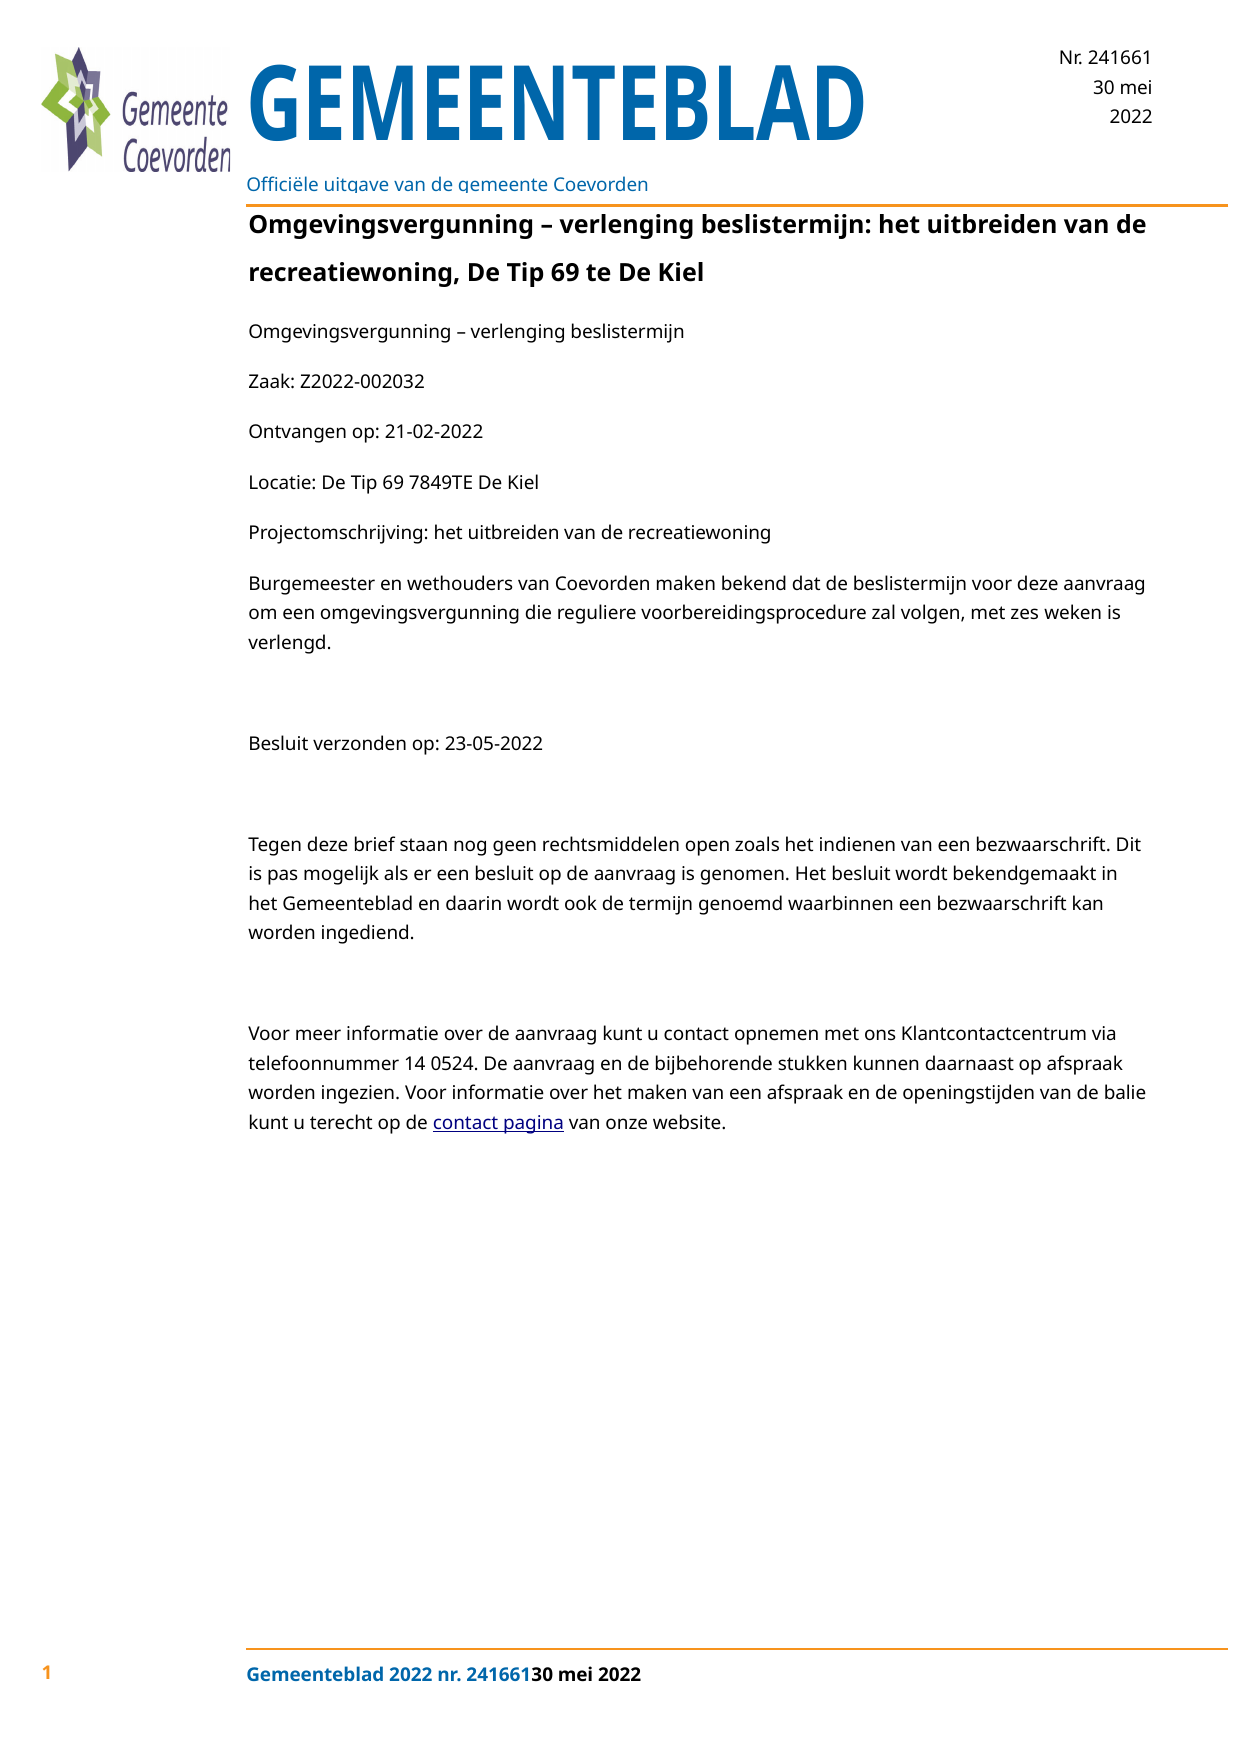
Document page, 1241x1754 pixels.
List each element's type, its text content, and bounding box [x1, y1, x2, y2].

picture [41, 47, 231, 172]
text Omgevingsvergunning – verlenging beslistermijn: het uitbreiden van de recreatiewoning, De Tip 69 te De Kiel [248, 207, 1152, 288]
text Omgevingsvergunning – verlenging beslistermijn [248, 318, 1152, 344]
text Tegen deze brief staan nog geen rechtsmiddelen open zoals het indienen van een bezwaarschrift. Dit is pas mogelijk als er een besluit op de aanvraag is genomen. Het besluit wordt bekendgemaakt in het Gemeenteblad en daarin wordt ook de termijn genoemd waarbinnen een bezwaarschrift kan worden ingediend. [248, 831, 1152, 945]
text Locatie: De Tip 69 7849TE De Kiel [248, 469, 1152, 495]
text Zaak: Z2022-002032 [248, 368, 1152, 394]
text Voor meer informatie over de aanvraag kunt u contact opnemen met ons Klantcontactcentrum via telefoonnummer 14 0524. De aanvraag en de bijbehorende stukken kunnen daarnaast op afspraak worden ingezien. Voor informatie over het maken van een afspraak en de openingstijden van de balie kunt u terecht op de contact pagina van onze website. [248, 1020, 1152, 1135]
text Burgemeester en wethouders van Coevorden maken bekend dat de beslistermijn voor deze aanvraag om een omgevingsvergunning die reguliere voorbereidingsprocedure zal volgen, met zes weken is verlengd. [248, 570, 1152, 655]
text Ontvangen op: 21-02-2022 [248, 419, 1152, 444]
text Besluit verzonden op: 23-05-2022 [248, 730, 1152, 756]
text Projectomschrijving: het uitbreiden van de recreatiewoning [248, 519, 1152, 545]
